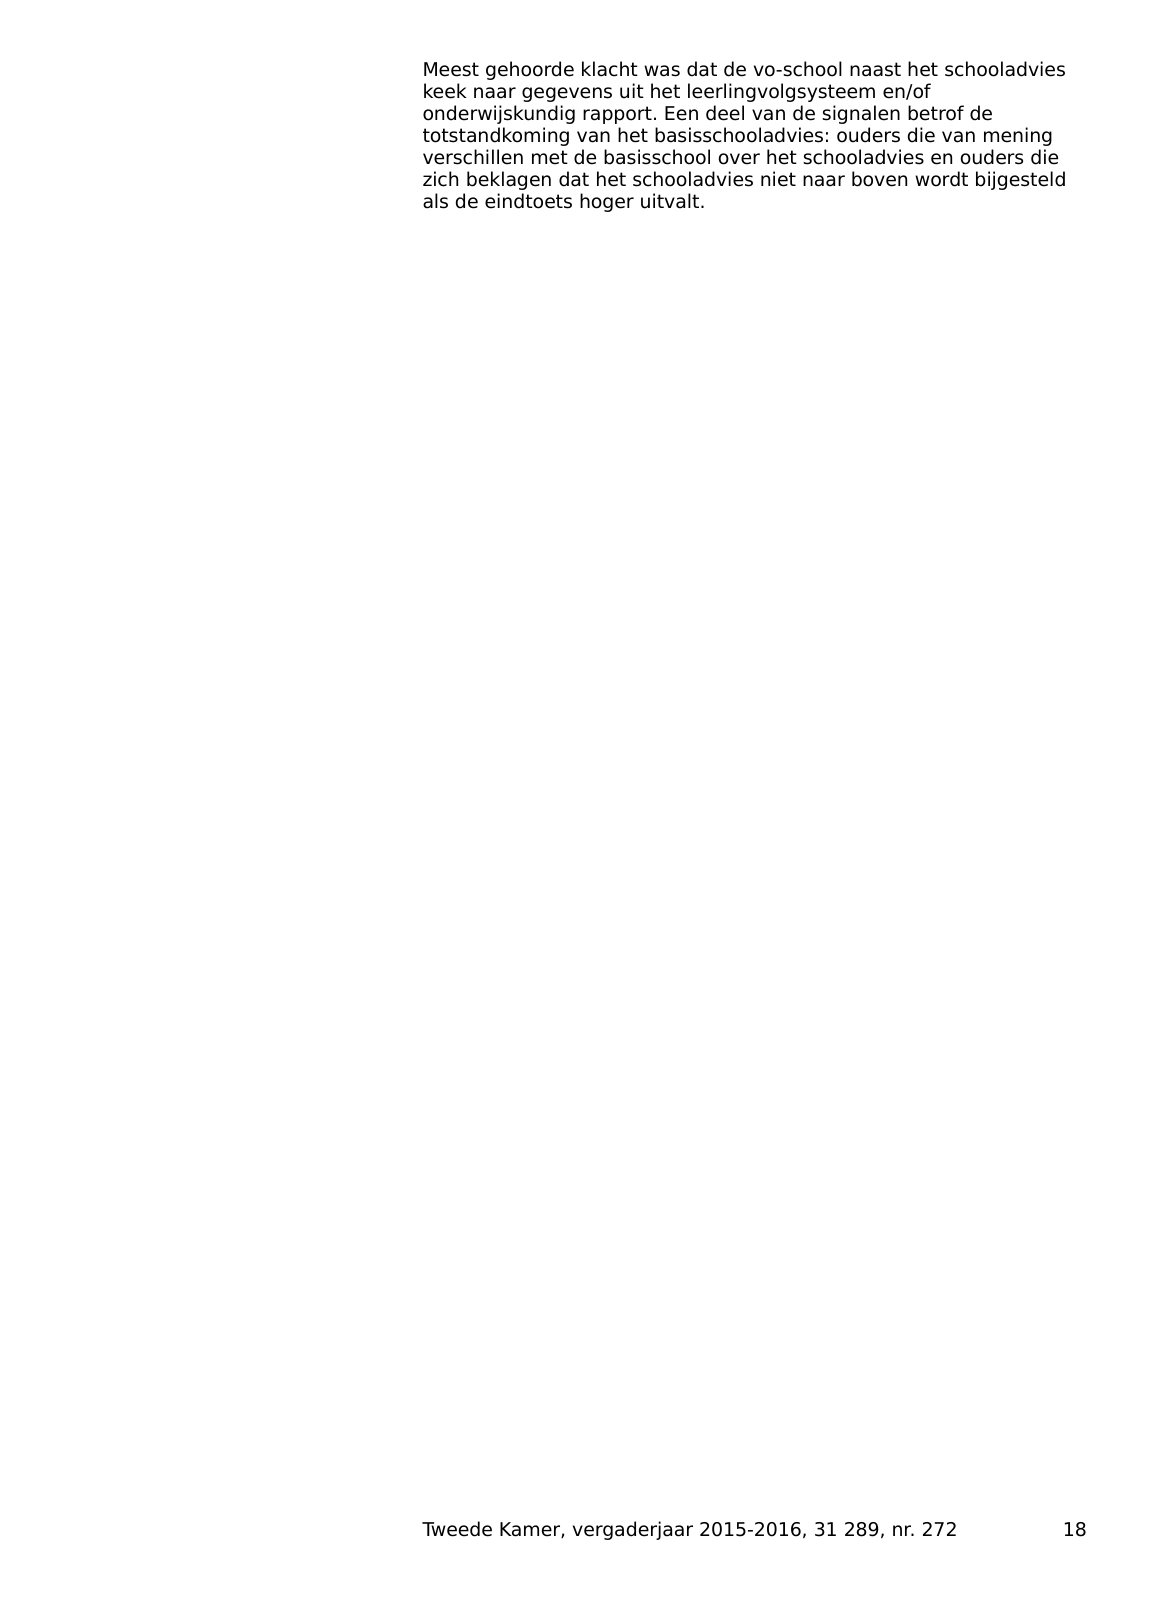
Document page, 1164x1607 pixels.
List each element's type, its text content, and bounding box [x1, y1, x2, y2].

text Meest gehoorde klacht was dat de vo-school naast het schooladvies keek naar gegevens uit het leerlingvolgsysteem en/of onderwijskundig rapport. Een deel van de signalen betrof de totstandkoming van het basisschooladvies: ouders die van mening verschillen met de basisschool over het schooladvies en ouders die zich beklagen dat het schooladvies niet naar boven wordt bijgesteld als de eindtoets hoger uitvalt. [422, 59, 1087, 213]
